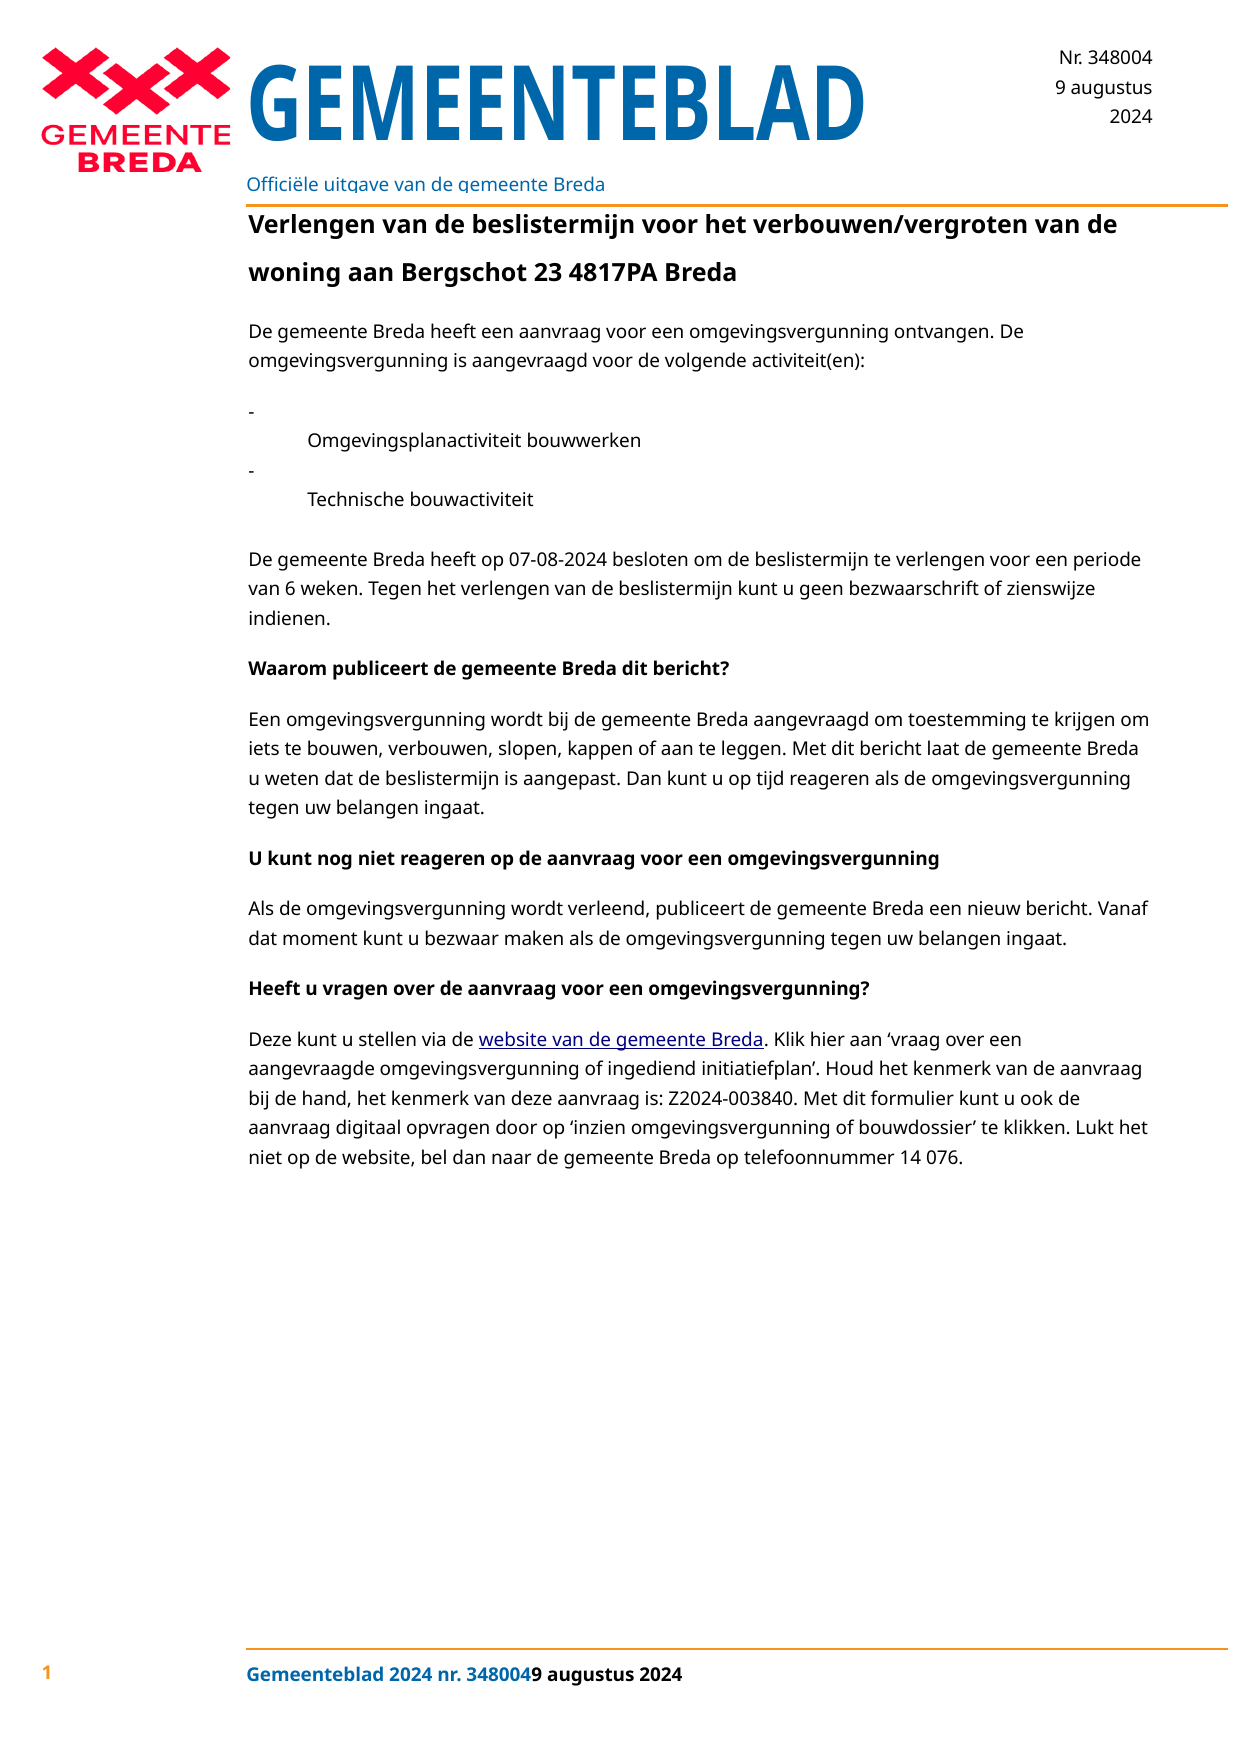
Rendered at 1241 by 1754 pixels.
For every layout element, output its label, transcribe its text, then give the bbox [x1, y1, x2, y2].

text Waarom publiceert de gemeente Breda dit bericht? [248, 655, 1152, 681]
text Deze kunt u stellen via de website van de gemeente Breda. Klik hier aan ‘vraag over een aangevraagde omgevingsvergunning of ingediend initiatiefplan’. Houd het kenmerk van de aanvraag bij de hand, het kenmerk van deze aanvraag is: Z2024-003840. Met dit formulier kunt u ook de aanvraag digitaal opvragen door op ‘inzien omgevingsvergunning of bouwdossier’ te klikken. Lukt het niet op de website, bel dan naar de gemeente Breda op telefoonnummer 14 076. [248, 1026, 1152, 1170]
text Heeft u vragen over de aanvraag voor een omgevingsvergunning? [248, 975, 1152, 1001]
list Technische bouwactiviteit [248, 487, 1152, 512]
text Een omgevingsvergunning wordt bij de gemeente Breda aangevraagd om toestemming te krijgen om iets te bouwen, verbouwen, slopen, kappen of aan te leggen. Met dit bericht laat de gemeente Breda u weten dat de beslistermijn is aangepast. Dan kunt u op tijd reageren als de omgevingsvergunning tegen uw belangen ingaat. [248, 706, 1152, 820]
picture [41, 47, 231, 172]
text De gemeente Breda heeft een aanvraag voor een omgevingsvergunning ontvangen. De omgevingsvergunning is aangevraagd voor de volgende activiteit(en): [248, 318, 1152, 373]
text Als de omgevingsvergunning wordt verleend, publiceert de gemeente Breda een nieuw bericht. Vanaf dat moment kunt u bezwaar maken als de omgevingsvergunning tegen uw belangen ingaat. [248, 895, 1152, 951]
list Omgevingsplanactiviteit bouwwerken [248, 427, 1152, 453]
text Verlengen van de beslistermijn voor het verbouwen/vergroten van de woning aan Bergschot 23 4817PA Breda [248, 207, 1152, 288]
text U kunt nog niet reageren op de aanvraag voor een omgevingsvergunning [248, 845, 1152, 871]
text De gemeente Breda heeft op 07-08-2024 besloten om de beslistermijn te verlengen voor een periode van 6 weken. Tegen het verlengen van de beslistermijn kunt u geen bezwaarschrift of zienswijze indienen. [248, 546, 1152, 631]
